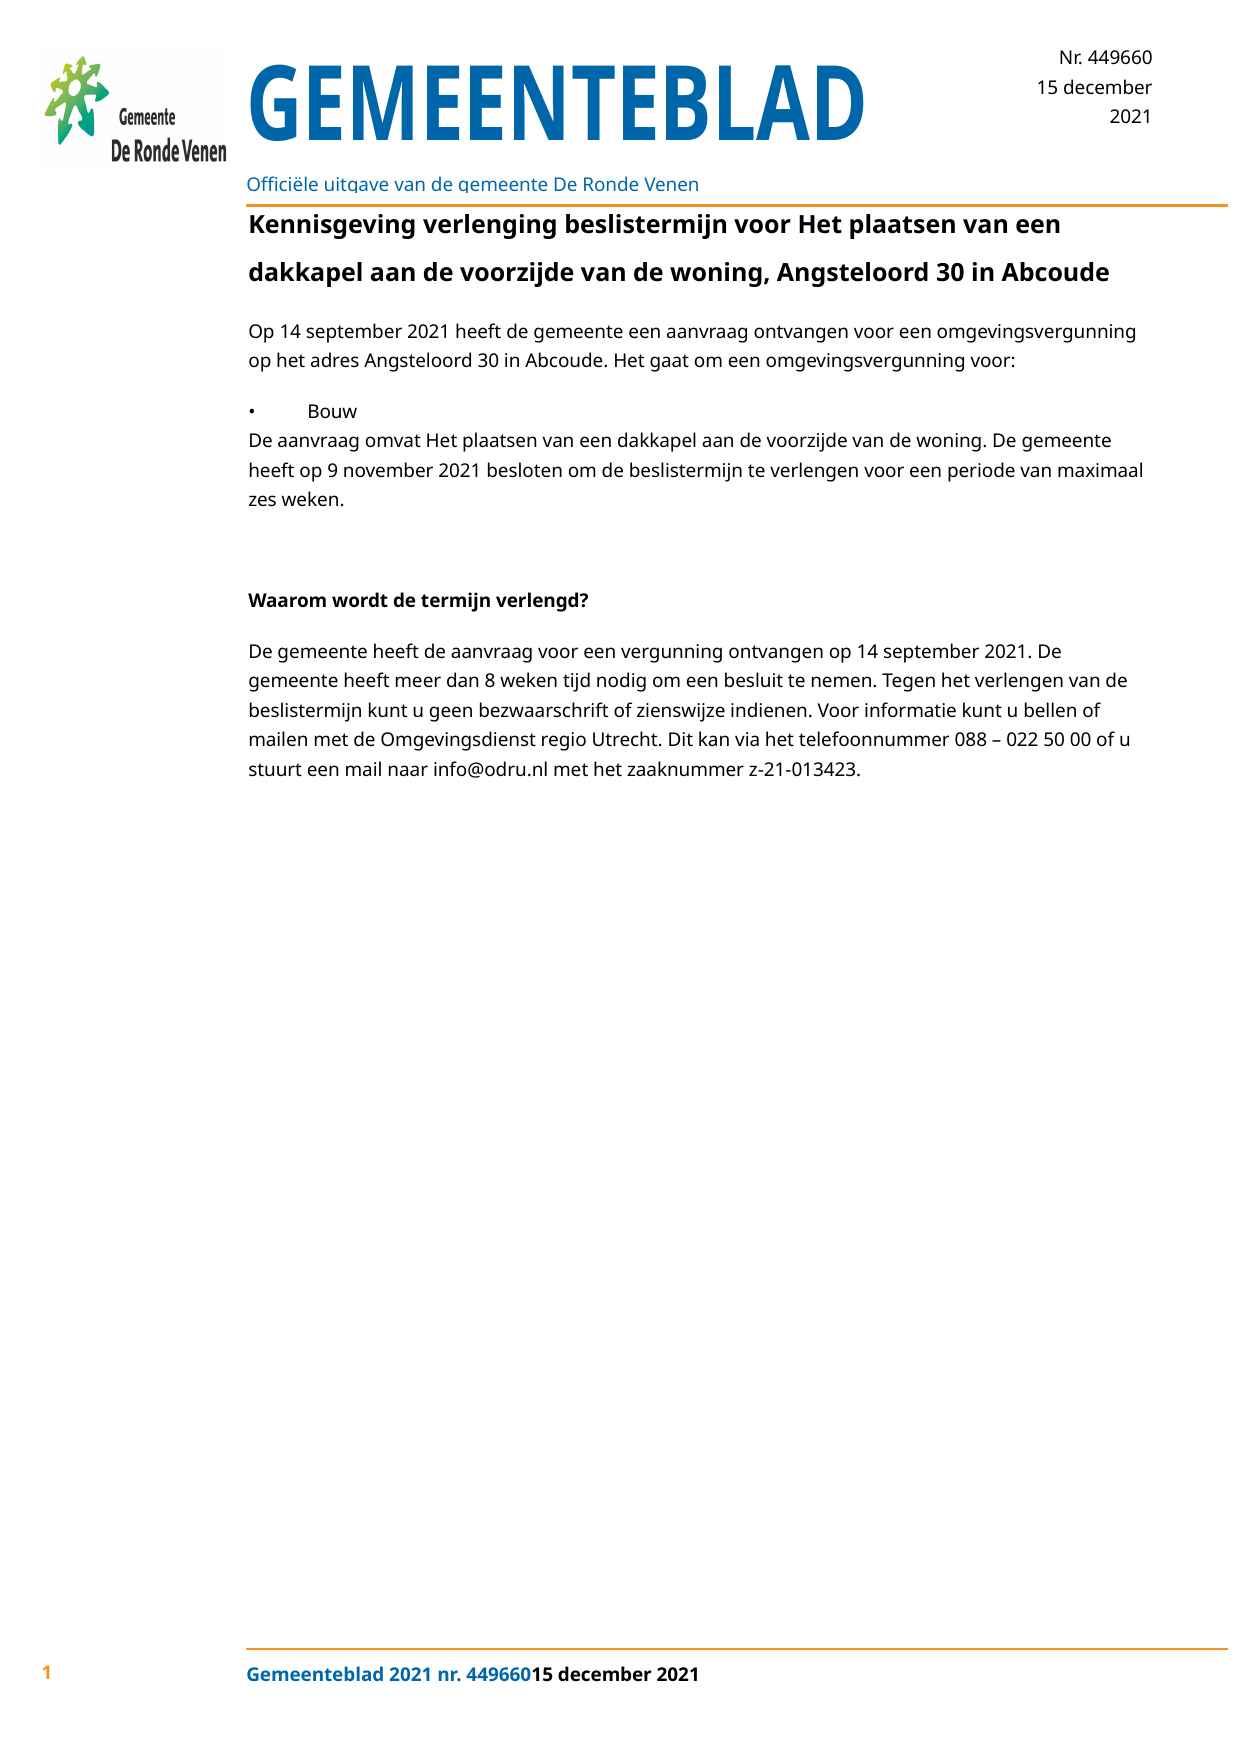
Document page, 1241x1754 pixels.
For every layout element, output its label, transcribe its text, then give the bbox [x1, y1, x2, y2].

list Bouw [248, 398, 1152, 424]
text De gemeente heeft de aanvraag voor een vergunning ontvangen op 14 september 2021. De gemeente heeft meer dan 8 weken tijd nodig om een besluit te nemen. Tegen het verlengen van de beslistermijn kunt u geen bezwaarschrift of zienswijze indienen. Voor informatie kunt u bellen of mailen met de Omgevingsdienst regio Utrecht. Dit kan via het telefoonnummer 088 – 022 50 00 of u stuurt een mail naar info@odru.nl met het zaaknummer z-21-013423. [248, 638, 1152, 782]
text Waarom wordt de termijn verlengd? [248, 587, 1152, 613]
text Kennisgeving verlenging beslistermijn voor Het plaatsen van een dakkapel aan de voorzijde van de woning, Angsteloord 30 in Abcoude [248, 207, 1152, 288]
text Op 14 september 2021 heeft de gemeente een aanvraag ontvangen voor een omgevingsvergunning op het adres Angsteloord 30 in Abcoude. Het gaat om een omgevingsvergunning voor: [248, 318, 1152, 373]
text De aanvraag omvat Het plaatsen van een dakkapel aan de voorzijde van de woning. De gemeente heeft op 9 november 2021 besloten om de beslistermijn te verlengen voor een periode van maximaal zes weken. [248, 427, 1152, 512]
picture [41, 47, 231, 172]
